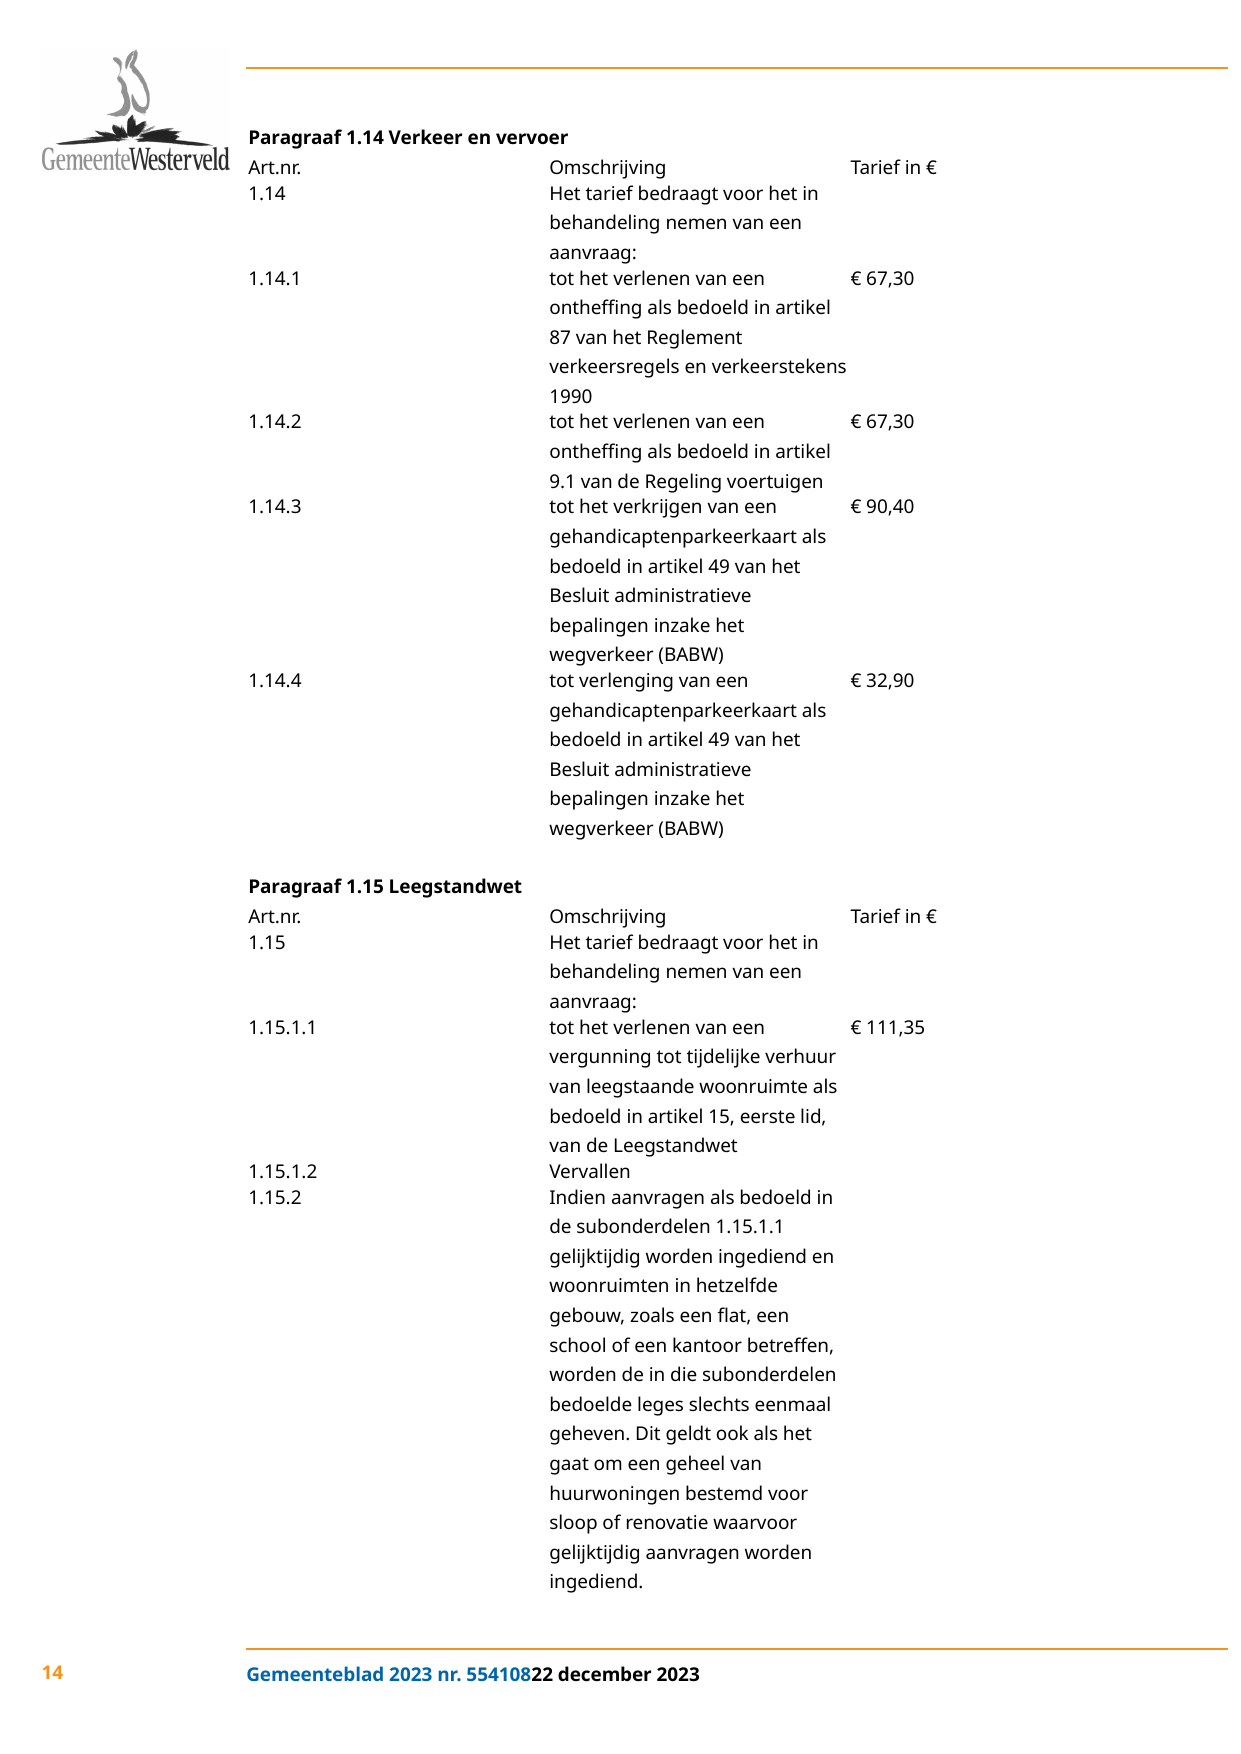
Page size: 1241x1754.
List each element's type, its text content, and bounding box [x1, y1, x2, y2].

table_cell € 90,40 [850, 494, 1152, 667]
table_cell [850, 1184, 1152, 1594]
table_header Art.nr. [248, 154, 549, 180]
table_cell tot het verlenen van een ontheffing als bedoeld in artikel 87 van het Reglement verkeersregels en verkeerstekens 1990 [549, 265, 850, 409]
table_cell [850, 929, 1152, 1014]
table_cell Indien aanvragen als bedoeld in de subonderdelen 1.15.1.1 gelijktijdig worden ingediend en woonruimten in hetzelfde gebouw, zoals een flat, een school of een kantoor betreffen, worden de in die subonderdelen bedoelde leges slechts eenmaal geheven. Dit geldt ook als het gaat om een geheel van huurwoningen bestemd voor sloop of renovatie waarvoor gelijktijdig aanvragen worden ingediend. [549, 1184, 850, 1594]
table_cell tot verlenging van een gehandicaptenparkeerkaart als bedoeld in artikel 49 van het Besluit administratieve bepalingen inzake het wegverkeer (BABW) [549, 667, 850, 841]
table_header Tarief in € [850, 904, 1152, 929]
table_cell 1.14.3 [248, 494, 549, 667]
table_cell € 67,30 [850, 265, 1152, 409]
table_cell 1.15.2 [248, 1184, 549, 1594]
table_cell tot het verlenen van een vergunning tot tijdelijke verhuur van leegstaande woonruimte als bedoeld in artikel 15, eerste lid, van de Leegstandwet [549, 1014, 850, 1158]
table_header Omschrijving [549, 154, 850, 180]
table_header Art.nr. [248, 904, 549, 929]
text Paragraaf 1.15 Leegstandwet [248, 874, 1152, 899]
table_cell € 111,35 [850, 1014, 1152, 1158]
table_cell Vervallen [549, 1158, 850, 1184]
table_cell tot het verkrijgen van een gehandicaptenparkeerkaart als bedoeld in artikel 49 van het Besluit administratieve bepalingen inzake het wegverkeer (BABW) [549, 494, 850, 667]
table_cell 1.14.4 [248, 667, 549, 841]
table_cell 1.14.2 [248, 409, 549, 494]
table_cell 1.14.1 [248, 265, 549, 409]
table_cell € 67,30 [850, 409, 1152, 494]
table_cell 1.14 [248, 180, 549, 265]
table_cell 1.15 [248, 929, 549, 1014]
text Paragraaf 1.14 Verkeer en vervoer [248, 124, 1152, 150]
table_cell Het tarief bedraagt voor het in behandeling nemen van een aanvraag: [549, 180, 850, 265]
table_cell [850, 1158, 1152, 1184]
picture [41, 47, 231, 172]
table_cell 1.15.1.2 [248, 1158, 549, 1184]
table_cell tot het verlenen van een ontheffing als bedoeld in artikel 9.1 van de Regeling voertuigen [549, 409, 850, 494]
table_cell [850, 180, 1152, 265]
table_cell 1.15.1.1 [248, 1014, 549, 1158]
table_cell € 32,90 [850, 667, 1152, 841]
table_cell Het tarief bedraagt voor het in behandeling nemen van een aanvraag: [549, 929, 850, 1014]
table_header Tarief in € [850, 154, 1152, 180]
table_header Omschrijving [549, 904, 850, 929]
